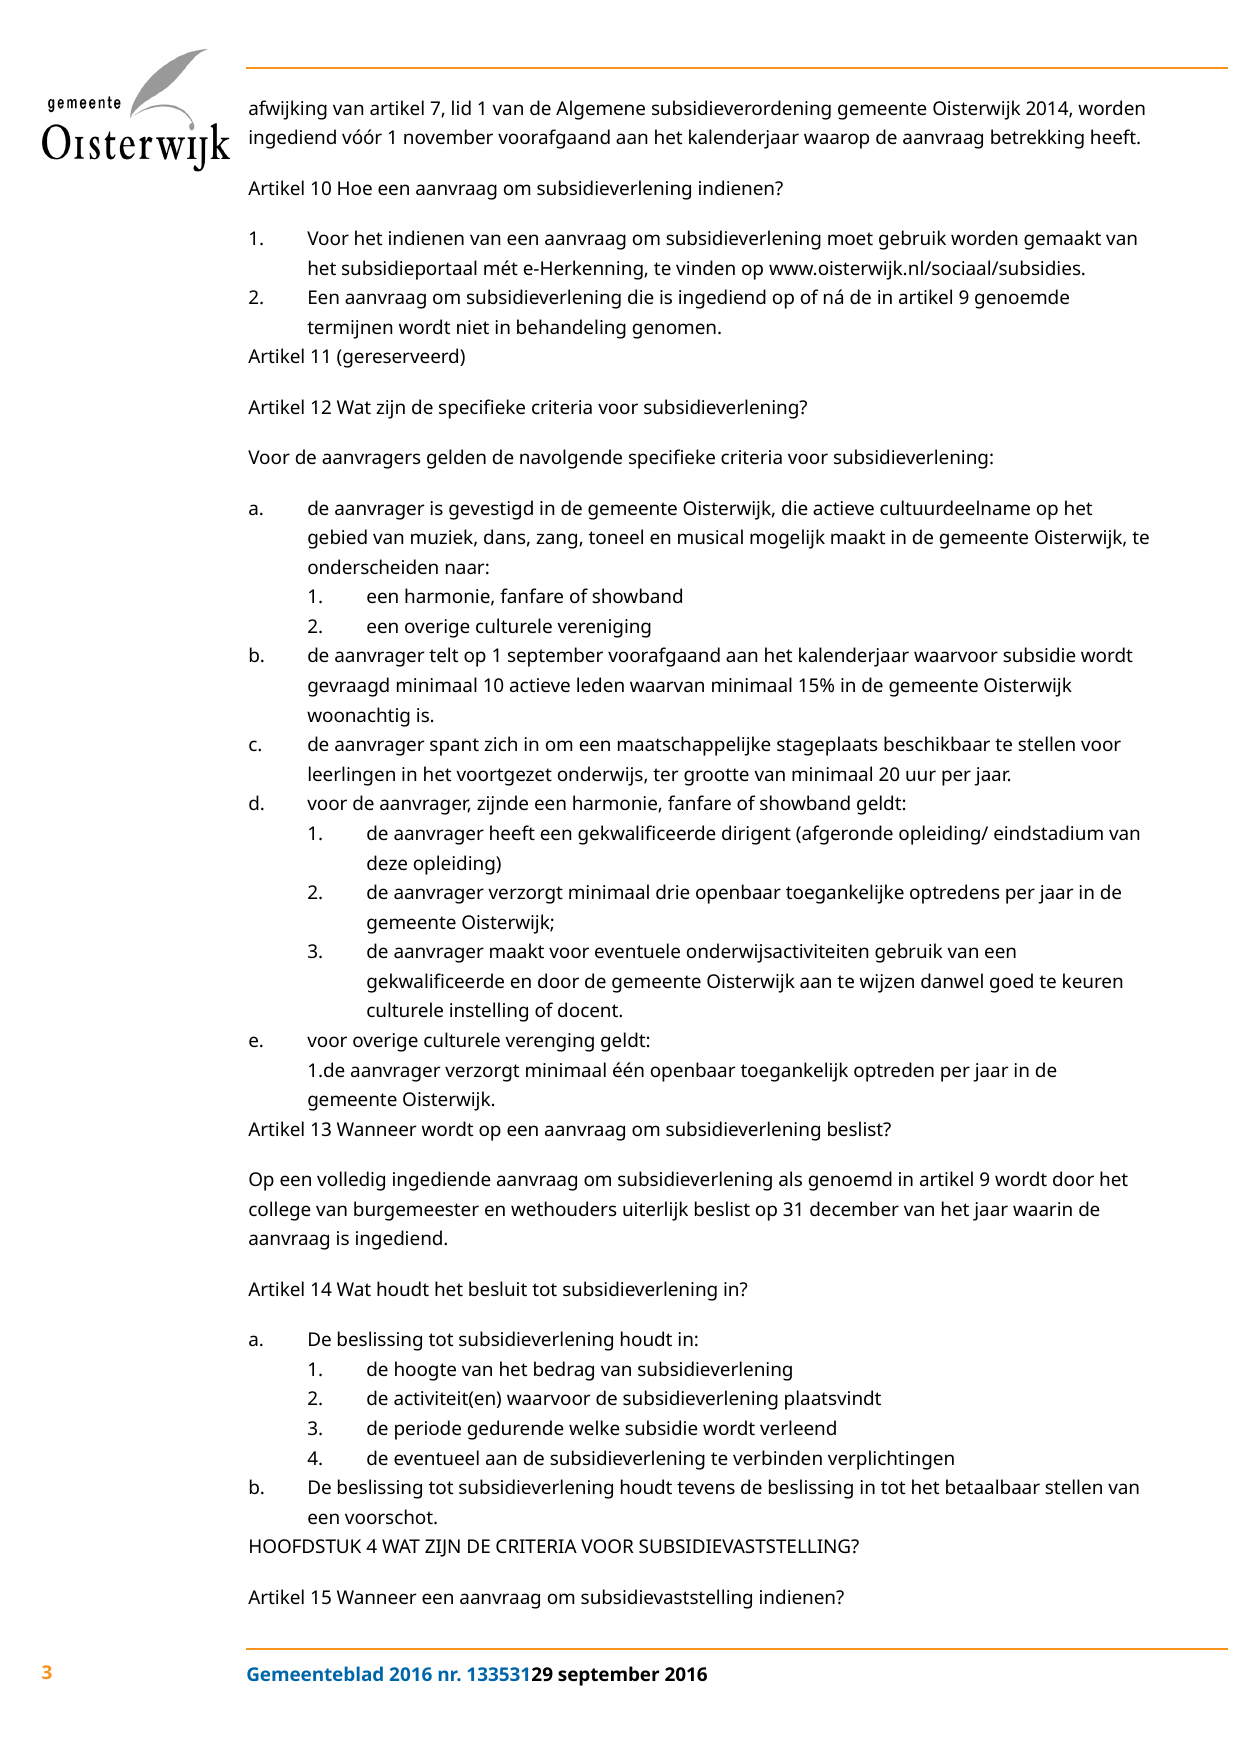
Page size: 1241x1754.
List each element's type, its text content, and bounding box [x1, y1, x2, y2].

list voor overige culturele verenging geldt: [248, 1027, 1152, 1053]
text Artikel 10 Hoe een aanvraag om subsidieverlening indienen? [248, 175, 1152, 201]
list een harmonie, fanfare of showband [307, 583, 1152, 609]
text Voor de aanvragers gelden de navolgende specifieke criteria voor subsidieverlening: [248, 444, 1152, 470]
list de aanvrager spant zich in om een maatschappelijke stageplaats beschikbaar te stellen voor leerlingen in het voortgezet onderwijs, ter grootte van minimaal 20 uur per jaar. [248, 731, 1152, 787]
picture [41, 47, 231, 172]
list de aanvrager maakt voor eventuele onderwijsactiviteiten gebruik van een gekwalificeerde en door de gemeente Oisterwijk aan te wijzen danwel goed te keuren culturele instelling of docent. [307, 938, 1152, 1023]
text Artikel 15 Wanneer een aanvraag om subsidievaststelling indienen? [248, 1584, 1152, 1610]
list de aanvrager verzorgt minimaal drie openbaar toegankelijke optredens per jaar in de gemeente Oisterwijk; [307, 879, 1152, 935]
text afwijking van artikel 7, lid 1 van de Algemene subsidieverordening gemeente Oisterwijk 2014, worden ingediend vóór 1 november voorafgaand aan het kalenderjaar waarop de aanvraag betrekking heeft. [248, 95, 1152, 150]
list de hoogte van het bedrag van subsidieverlening [307, 1356, 1152, 1382]
list voor de aanvrager, zijnde een harmonie, fanfare of showband geldt: [248, 791, 1152, 816]
list de activiteit(en) waarvoor de subsidieverlening plaatsvindt [307, 1386, 1152, 1411]
list De beslissing tot subsidieverlening houdt in: [248, 1326, 1152, 1352]
list een overige culturele vereniging [307, 613, 1152, 639]
list de aanvrager telt op 1 september voorafgaand aan het kalenderjaar waarvoor subsidie wordt gevraagd minimaal 10 actieve leden waarvan minimaal 15% in de gemeente Oisterwijk woonachtig is. [248, 643, 1152, 728]
list 1.de aanvrager verzorgt minimaal één openbaar toegankelijk optreden per jaar in de gemeente Oisterwijk. [248, 1057, 1152, 1112]
list De beslissing tot subsidieverlening houdt tevens de beslissing in tot het betaalbaar stellen van een voorschot. [248, 1474, 1152, 1530]
text Artikel 11 (gereserveerd) [248, 343, 1152, 369]
text Artikel 14 Wat houdt het besluit tot subsidieverlening in? [248, 1276, 1152, 1302]
text Artikel 12 Wat zijn de specifieke criteria voor subsidieverlening? [248, 394, 1152, 420]
list de eventueel aan de subsidieverlening te verbinden verplichtingen [307, 1445, 1152, 1471]
list Een aanvraag om subsidieverlening die is ingediend op of ná de in artikel 9 genoemde termijnen wordt niet in behandeling genomen. [248, 284, 1152, 340]
list de aanvrager is gevestigd in de gemeente Oisterwijk, die actieve cultuurdeelname op het gebied van muziek, dans, zang, toneel en musical mogelijk maakt in de gemeente Oisterwijk, te onderscheiden naar: [248, 495, 1152, 580]
list de periode gedurende welke subsidie wordt verleend [307, 1415, 1152, 1441]
text HOOFDSTUK 4 WAT ZIJN DE CRITERIA VOOR SUBSIDIEVASTSTELLING? [248, 1533, 1152, 1559]
text Artikel 13 Wanneer wordt op een aanvraag om subsidieverlening beslist? [248, 1116, 1152, 1142]
list Voor het indienen van een aanvraag om subsidieverlening moet gebruik worden gemaakt van het subsidieportaal mét e-Herkenning, te vinden op www.oisterwijk.nl/sociaal/subsidies. [248, 225, 1152, 281]
text Op een volledig ingediende aanvraag om subsidieverlening als genoemd in artikel 9 wordt door het college van burgemeester en wethouders uiterlijk beslist op 31 december van het jaar waarin de aanvraag is ingediend. [248, 1166, 1152, 1251]
list de aanvrager heeft een gekwalificeerde dirigent (afgeronde opleiding/ eindstadium van deze opleiding) [307, 820, 1152, 876]
